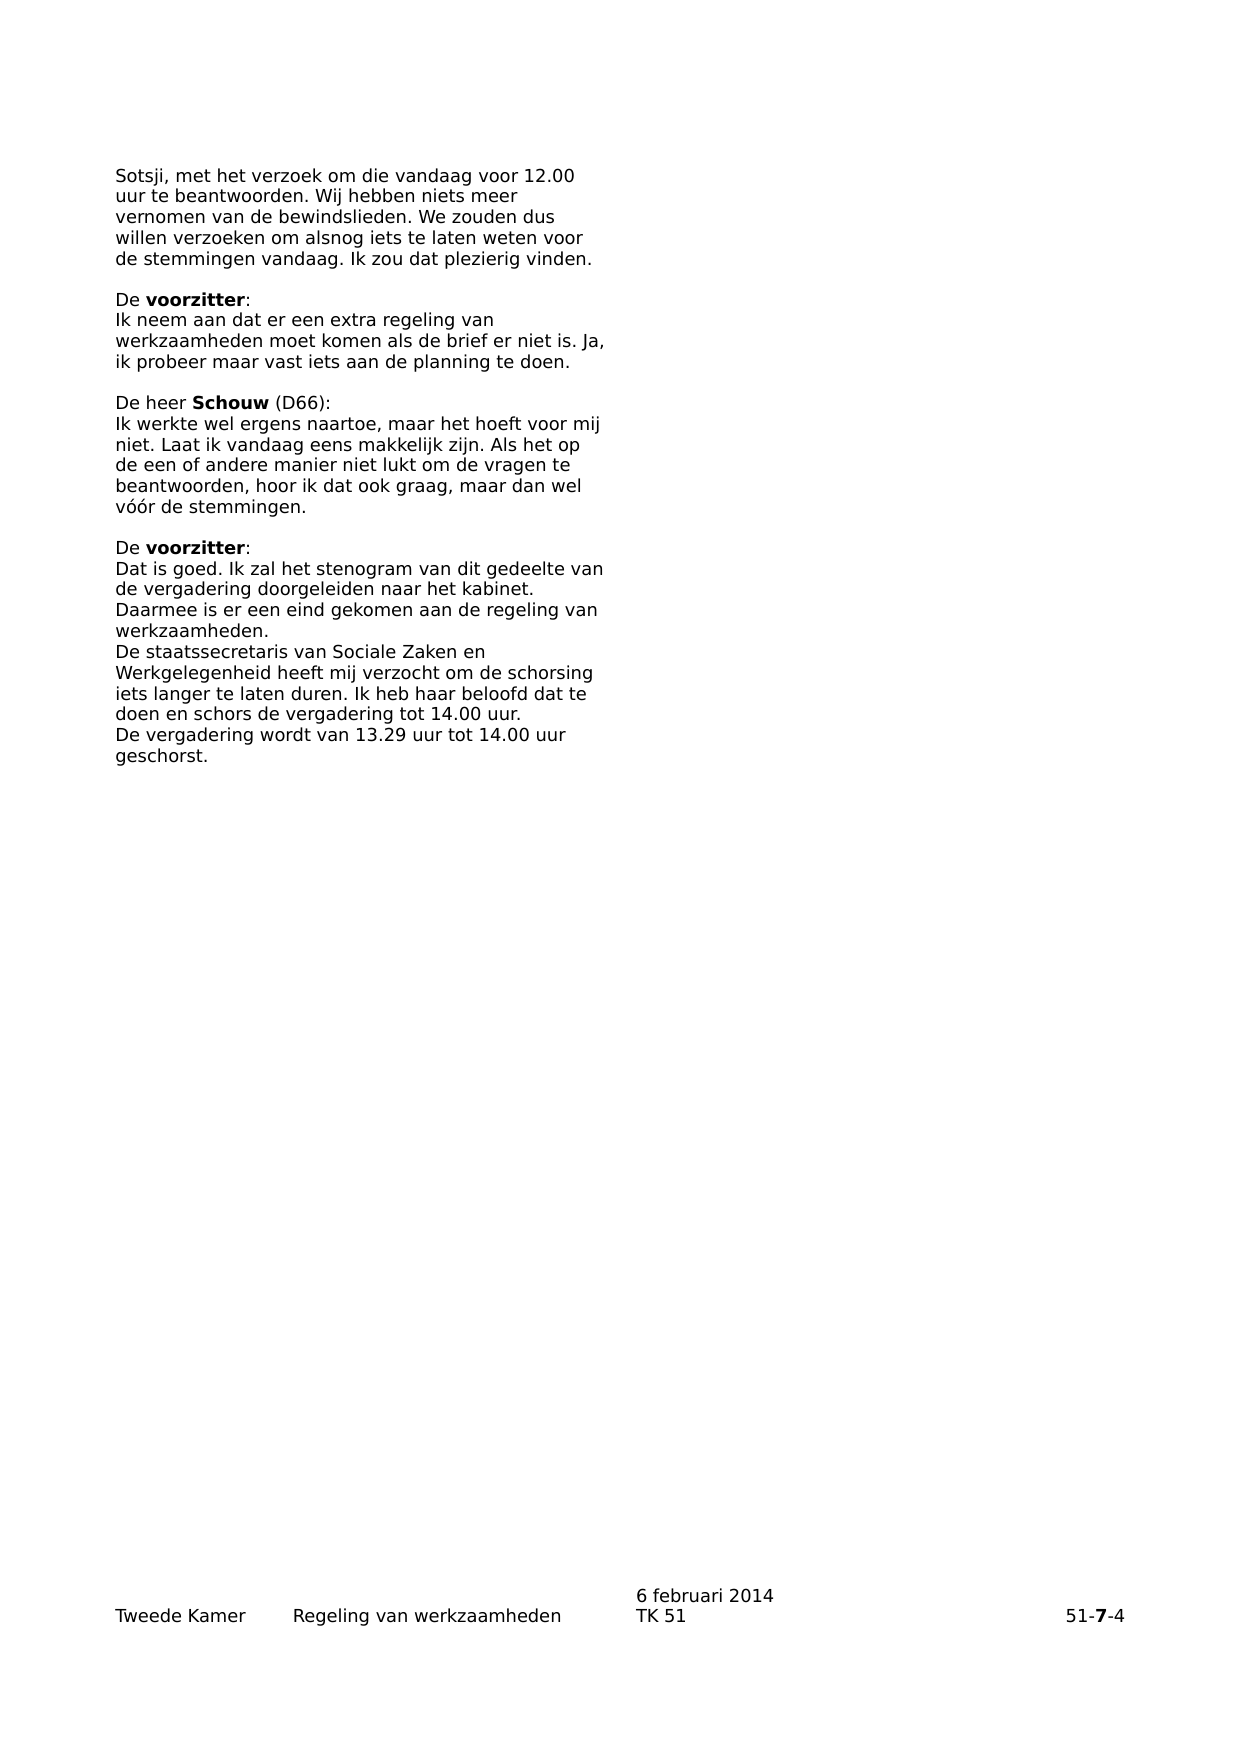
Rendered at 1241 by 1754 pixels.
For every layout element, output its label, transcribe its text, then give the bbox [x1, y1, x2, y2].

text Ik neem aan dat er een extra regeling van werkzaamheden moet komen als de brief er niet is. Ja, ik probeer maar vast iets aan de planning te doen. [115, 310, 605, 373]
text De heer Schouw (D66): [115, 393, 605, 413]
text Sotsji, met het verzoek om die vandaag voor 12.00 uur te beantwoorden. Wij hebben niets meer vernomen van de bewindslieden. We zouden dus willen verzoeken om alsnog iets te laten weten voor de stemmingen vandaag. Ik zou dat plezierig vinden. [115, 165, 605, 269]
text Daarmee is er een eind gekomen aan de regeling van werkzaamheden. [115, 600, 605, 642]
text De voorzitter: [115, 538, 605, 558]
text De vergadering wordt van 13.29 uur tot 14.00 uur geschorst. [115, 725, 605, 767]
text Dat is goed. Ik zal het stenogram van dit gedeelte van de vergadering doorgeleiden naar het kabinet. [115, 558, 605, 600]
text Ik werkte wel ergens naartoe, maar het hoeft voor mij niet. Laat ik vandaag eens makkelijk zijn. Als het op de een of andere manier niet lukt om de vragen te beantwoorden, hoor ik dat ook graag, maar dan wel vóór de stemmingen. [115, 413, 605, 518]
text De staatssecretaris van Sociale Zaken en Werkgelegenheid heeft mij verzocht om de schorsing iets langer te laten duren. Ik heb haar beloofd dat te doen en schors de vergadering tot 14.00 uur. [115, 642, 605, 725]
text De voorzitter: [115, 289, 605, 310]
